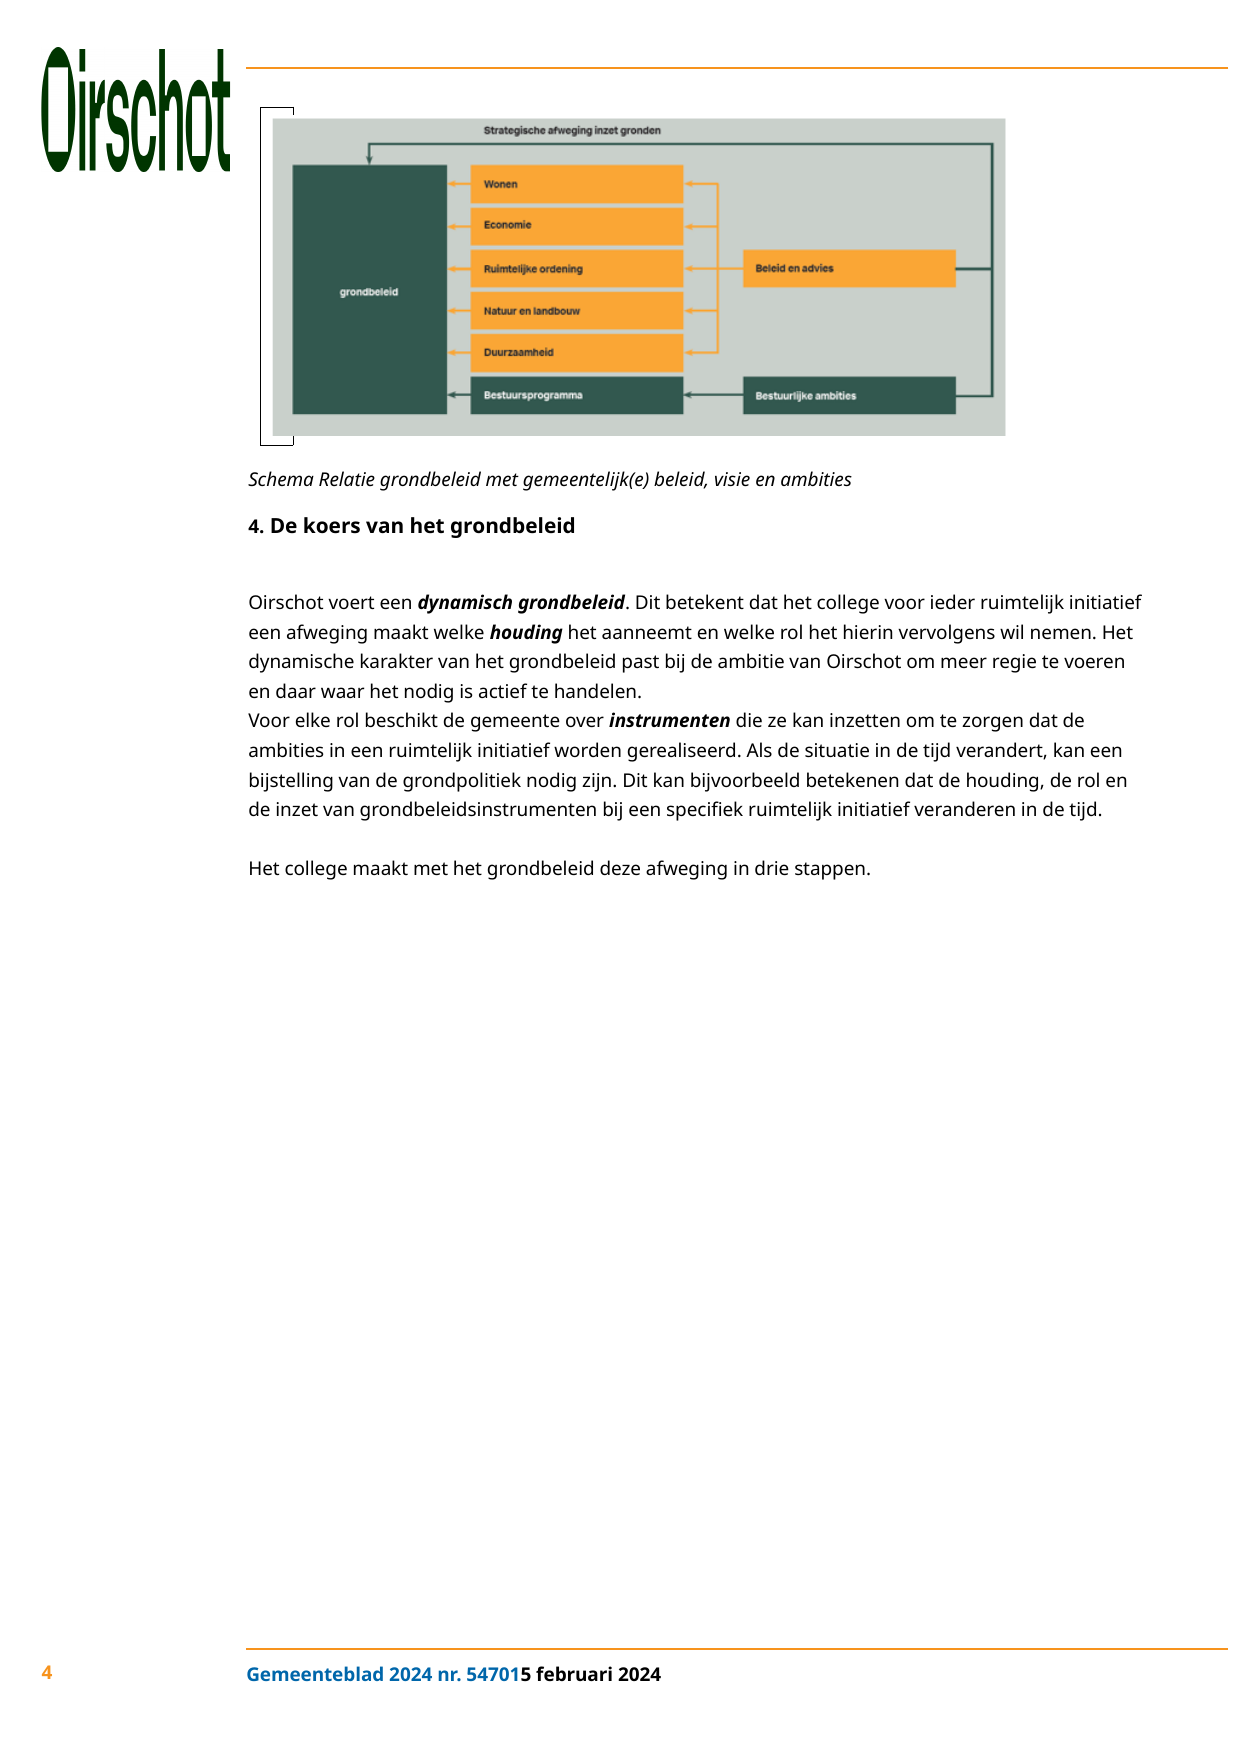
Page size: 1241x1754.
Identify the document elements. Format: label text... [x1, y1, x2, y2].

picture [41, 47, 231, 172]
text Het college maakt met het grondbeleid deze afweging in drie stappen. [248, 856, 1152, 881]
text Voor elke rol beschikt de gemeente over instrumenten die ze kan inzetten om te zorgen dat de ambities in een ruimtelijk initiatief worden gerealiseerd. Als de situatie in de tijd verandert, kan een bijstelling van de grondpolitiek nodig zijn. Dit kan bijvoorbeeld betekenen dat de houding, de rol en de inzet van grondbeleidsinstrumenten bij een specifiek ruimtelijk initiatief veranderen in de tijd. [248, 708, 1152, 822]
picture [268, 115, 1008, 436]
text 4. De koers van het grondbeleid [248, 512, 1152, 540]
text Oirschot voert een dynamisch grondbeleid. Dit betekent dat het college voor ieder ruimtelijk initiatief een afweging maakt welke houding het aanneemt en welke rol het hierin vervolgens wil nemen. Het dynamische karakter van het grondbeleid past bij de ambitie van Oirschot om meer regie te voeren en daar waar het nodig is actief te handelen. [248, 589, 1152, 704]
text Schema Relatie grondbeleid met gemeentelijk(e) beleid, visie en ambities [248, 466, 1152, 492]
